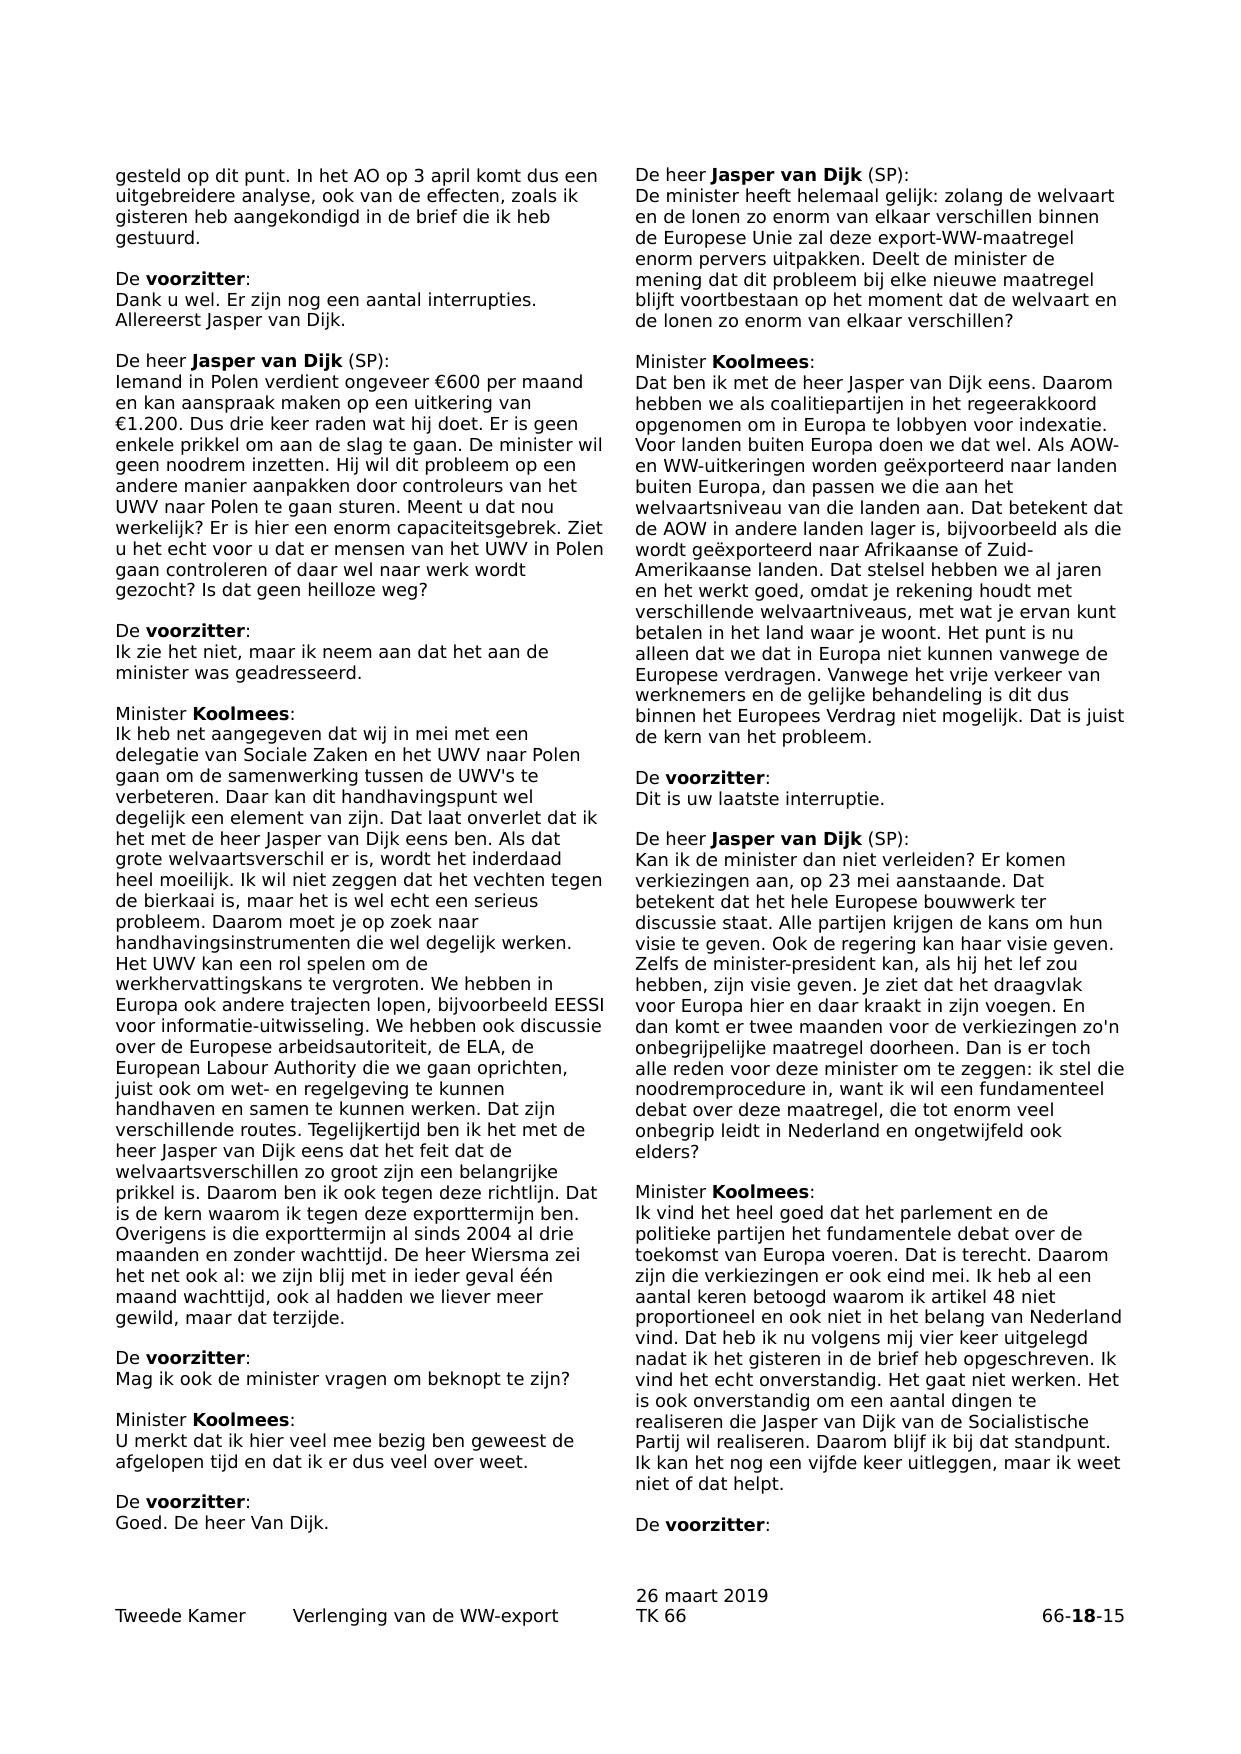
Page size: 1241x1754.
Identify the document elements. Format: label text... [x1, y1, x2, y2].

text De voorzitter: [115, 1492, 605, 1513]
text U merkt dat ik hier veel mee bezig ben geweest de afgelopen tijd en dat ik er dus veel over weet. [115, 1431, 605, 1472]
text De voorzitter: [115, 1348, 605, 1369]
text De heer Jasper van Dijk (SP): [635, 165, 1125, 186]
text De voorzitter: [635, 768, 1125, 788]
text gesteld op dit punt. In het AO op 3 april komt dus een uitgebreidere analyse, ook van de effecten, zoals ik gisteren heb aangekondigd in de brief die ik heb gestuurd. [115, 165, 605, 249]
text Ik zie het niet, maar ik neem aan dat het aan de minister was geadresseerd. [115, 642, 605, 683]
text Mag ik ook de minister vragen om beknopt te zijn? [115, 1369, 605, 1390]
text Minister Koolmees: [635, 1182, 1125, 1203]
text Dat ben ik met de heer Jasper van Dijk eens. Daarom hebben we als coalitiepartijen in het regeerakkoord opgenomen om in Europa te lobbyen voor indexatie. Voor landen buiten Europa doen we dat wel. Als AOW- en WW-uitkeringen worden geëxporteerd naar landen buiten Europa, dan passen we die aan het welvaartsniveau van die landen aan. Dat betekent dat de AOW in andere landen lager is, bijvoorbeeld als die wordt geëxporteerd naar Afrikaanse of Zuid-Amerikaanse landen. Dat stelsel hebben we al jaren en het werkt goed, omdat je rekening houdt met verschillende welvaartniveaus, met wat je ervan kunt betalen in het land waar je woont. Het punt is nu alleen dat we dat in Europa niet kunnen vanwege de Europese verdragen. Vanwege het vrije verkeer van werknemers en de gelijke behandeling is dit dus binnen het Europees Verdrag niet mogelijk. Dat is juist de kern van het probleem. [635, 373, 1125, 748]
text Dit is uw laatste interruptie. [635, 788, 1125, 809]
text De voorzitter: [115, 269, 605, 289]
text De voorzitter: [635, 1515, 1125, 1536]
text De minister heeft helemaal gelijk: zolang de welvaart en de lonen zo enorm van elkaar verschillen binnen de Europese Unie zal deze export-WW-maatregel enorm pervers uitpakken. Deelt de minister de mening dat dit probleem bij elke nieuwe maatregel blijft voortbestaan op het moment dat de welvaart en de lonen zo enorm van elkaar verschillen? [635, 186, 1125, 332]
text Ik heb net aangegeven dat wij in mei met een delegatie van Sociale Zaken en het UWV naar Polen gaan om de samenwerking tussen de UWV's te verbeteren. Daar kan dit handhavingspunt wel degelijk een element van zijn. Dat laat onverlet dat ik het met de heer Jasper van Dijk eens ben. Als dat grote welvaartsverschil er is, wordt het inderdaad heel moeilijk. Ik wil niet zeggen dat het vechten tegen de bierkaai is, maar het is wel echt een serieus probleem. Daarom moet je op zoek naar handhavingsinstrumenten die wel degelijk werken. Het UWV kan een rol spelen om de werkhervattingskans te vergroten. We hebben in Europa ook andere trajecten lopen, bijvoorbeeld EESSI voor informatie-uitwisseling. We hebben ook discussie over de Europese arbeidsautoriteit, de ELA, de European Labour Authority die we gaan oprichten, juist ook om wet- en regelgeving te kunnen handhaven en samen te kunnen werken. Dat zijn verschillende routes. Tegelijkertijd ben ik het met de heer Jasper van Dijk eens dat het feit dat de welvaartsverschillen zo groot zijn een belangrijke prikkel is. Daarom ben ik ook tegen deze richtlijn. Dat is de kern waarom ik tegen deze exporttermijn ben. Overigens is die exporttermijn al sinds 2004 al drie maanden en zonder wachttijd. De heer Wiersma zei het net ook al: we zijn blij met in ieder geval één maand wachttijd, ook al hadden we liever meer gewild, maar dat terzijde. [115, 724, 605, 1328]
text Minister Koolmees: [115, 703, 605, 724]
text Ik vind het heel goed dat het parlement en de politieke partijen het fundamentele debat over de toekomst van Europa voeren. Dat is terecht. Daarom zijn die verkiezingen er ook eind mei. Ik heb al een aantal keren betoogd waarom ik artikel 48 niet proportioneel en ook niet in het belang van Nederland vind. Dat heb ik nu volgens mij vier keer uitgelegd nadat ik het gisteren in de brief heb opgeschreven. Ik vind het echt onverstandig. Het gaat niet werken. Het is ook onverstandig om een aantal dingen te realiseren die Jasper van Dijk van de Socialistische Partij wil realiseren. Daarom blijf ik bij dat standpunt. Ik kan het nog een vijfde keer uitleggen, maar ik weet niet of dat helpt. [635, 1203, 1125, 1495]
text Dank u wel. Er zijn nog een aantal interrupties. Allereerst Jasper van Dijk. [115, 289, 605, 331]
text De voorzitter: [115, 621, 605, 642]
text De heer Jasper van Dijk (SP): [635, 829, 1125, 850]
text Minister Koolmees: [115, 1410, 605, 1431]
text De heer Jasper van Dijk (SP): [115, 351, 605, 372]
text Kan ik de minister dan niet verleiden? Er komen verkiezingen aan, op 23 mei aanstaande. Dat betekent dat het hele Europese bouwwerk ter discussie staat. Alle partijen krijgen de kans om hun visie te geven. Ook de regering kan haar visie geven. Zelfs de minister-president kan, als hij het lef zou hebben, zijn visie geven. Je ziet dat het draagvlak voor Europa hier en daar kraakt in zijn voegen. En dan komt er twee maanden voor de verkiezingen zo'n onbegrijpelijke maatregel doorheen. Dan is er toch alle reden voor deze minister om te zeggen: ik stel die noodremprocedure in, want ik wil een fundamenteel debat over deze maatregel, die tot enorm veel onbegrip leidt in Nederland en ongetwijfeld ook elders? [635, 850, 1125, 1162]
text Iemand in Polen verdient ongeveer €600 per maand en kan aanspraak maken op een uitkering van €1.200. Dus drie keer raden wat hij doet. Er is geen enkele prikkel om aan de slag te gaan. De minister wil geen noodrem inzetten. Hij wil dit probleem op een andere manier aanpakken door controleurs van het UWV naar Polen te gaan sturen. Meent u dat nou werkelijk? Er is hier een enorm capaciteitsgebrek. Ziet u het echt voor u dat er mensen van het UWV in Polen gaan controleren of daar wel naar werk wordt gezocht? Is dat geen heilloze weg? [115, 372, 605, 601]
text Goed. De heer Van Dijk. [115, 1513, 605, 1534]
text Minister Koolmees: [635, 352, 1125, 373]
